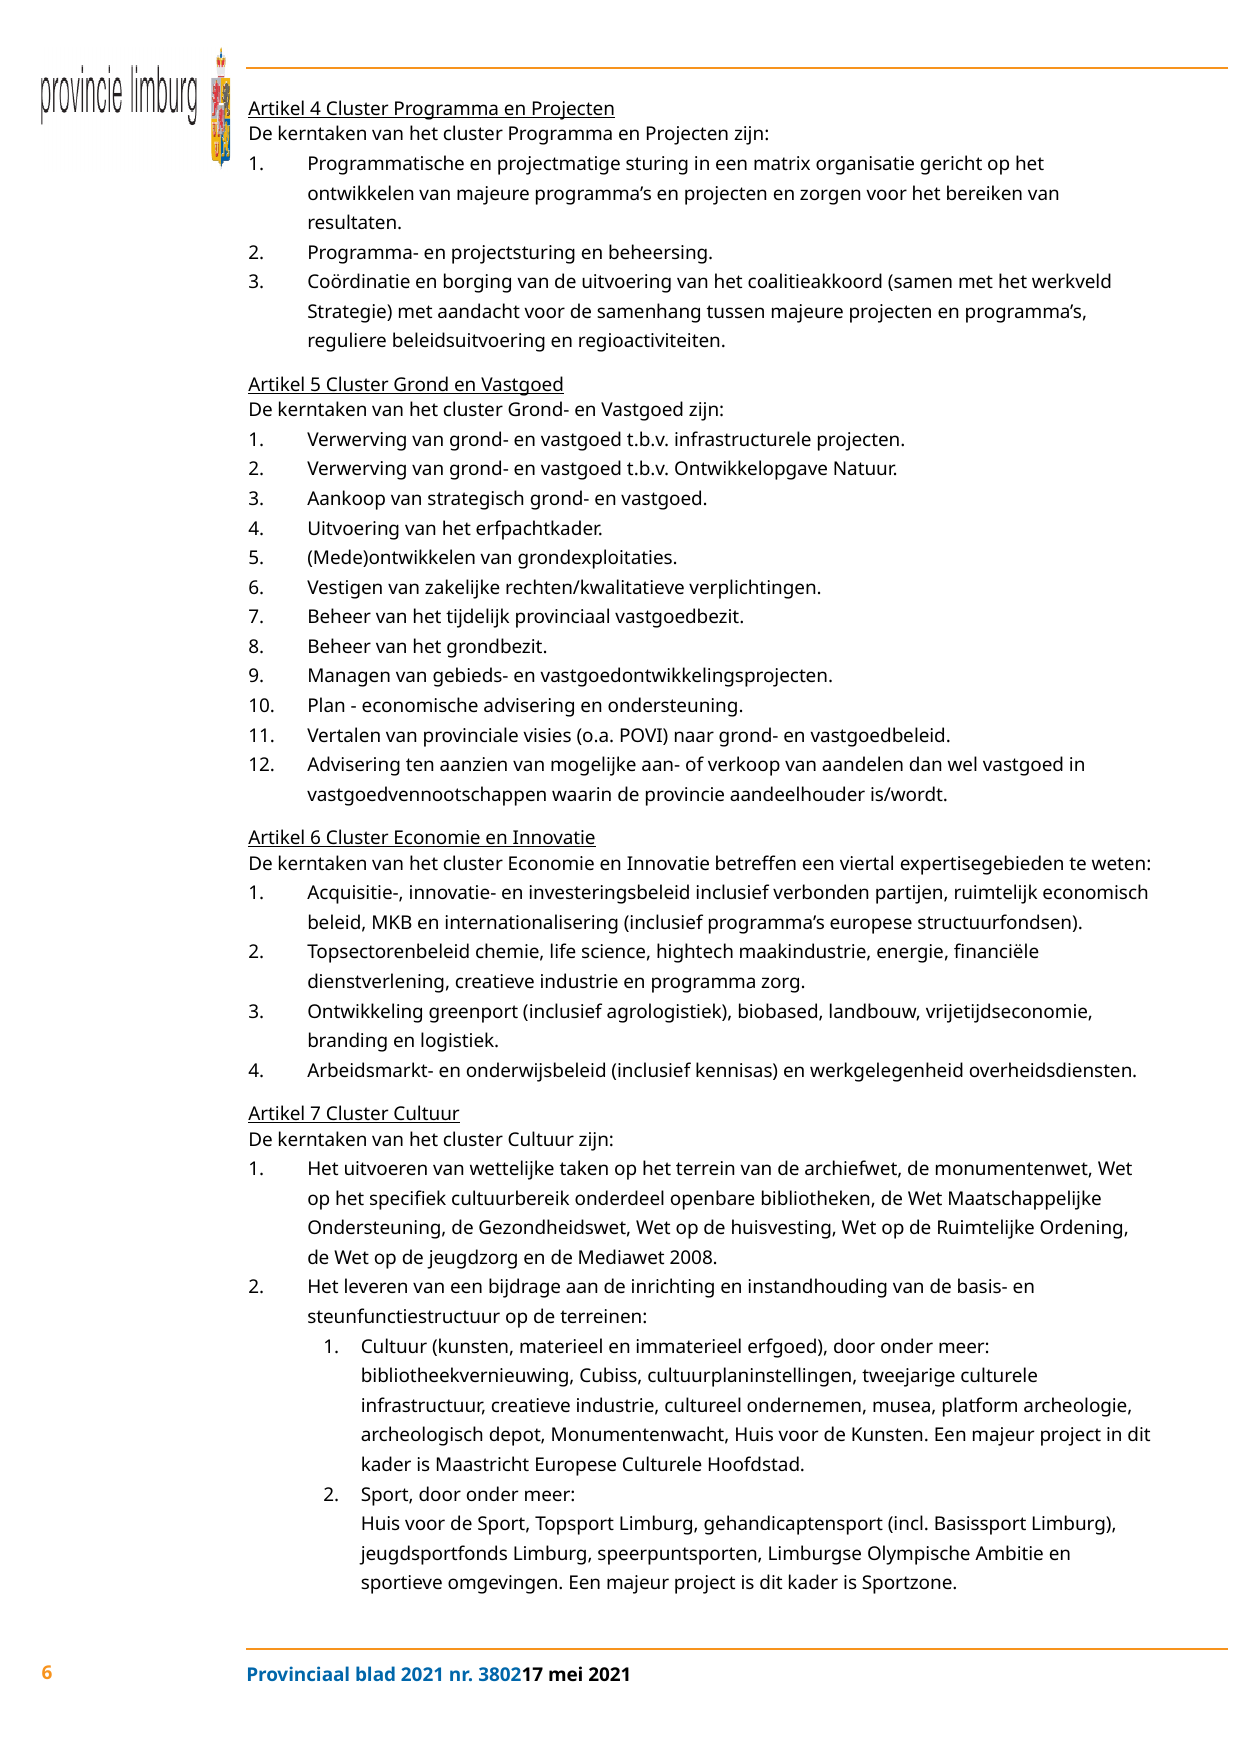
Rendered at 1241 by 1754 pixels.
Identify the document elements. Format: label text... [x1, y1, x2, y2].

list Aankoop van strategisch grond- en vastgoed. [248, 485, 1152, 511]
list bibliotheekvernieuwing, Cubiss, cultuurplaninstellingen, tweejarige culturele infrastructuur, creatieve industrie, cultureel ondernemen, musea, platform archeologie, archeologisch depot, Monumentenwacht, Huis voor de Kunsten. Een majeur project in dit kader is Maastricht Europese Culturele Hoofdstad. [323, 1362, 1152, 1477]
list Plan - economische advisering en ondersteuning. [248, 692, 1152, 718]
picture [41, 47, 231, 172]
list Het leveren van een bijdrage aan de inrichting en instandhouding van de basis- en steunfunctiestructuur op de terreinen: [248, 1274, 1152, 1329]
list Sport, door onder meer: [323, 1481, 1152, 1507]
list Vestigen van zakelijke rechten/kwalitatieve verplichtingen. [248, 574, 1152, 600]
list Programma- en projectsturing en beheersing. [248, 239, 1152, 264]
list Vertalen van provinciale visies (o.a. POVI) naar grond- en vastgoedbeleid. [248, 722, 1152, 748]
text De kerntaken van het cluster Programma en Projecten zijn: [248, 121, 1152, 146]
text Artikel 6 Cluster Economie en Innovatie [248, 824, 1152, 850]
text Artikel 7 Cluster Cultuur [248, 1100, 1152, 1126]
list Beheer van het grondbezit. [248, 633, 1152, 659]
list (Mede)ontwikkelen van grondexploitaties. [248, 544, 1152, 570]
text De kerntaken van het cluster Grond- en Vastgoed zijn: [248, 396, 1152, 422]
list Managen van gebieds- en vastgoedontwikkelingsprojecten. [248, 663, 1152, 688]
text Artikel 5 Cluster Grond en Vastgoed [248, 371, 1152, 396]
text De kerntaken van het cluster Economie en Innovatie betreffen een viertal expertisegebieden te weten: [248, 850, 1152, 876]
list Verwerving van grond- en vastgoed t.b.v. infrastructurele projecten. [248, 426, 1152, 452]
list Huis voor de Sport, Topsport Limburg, gehandicaptensport (incl. Basissport Limburg), jeugdsportfonds Limburg, speerpuntsporten, Limburgse Olympische Ambitie en sportieve omgevingen. Een majeur project is dit kader is Sportzone. [323, 1510, 1152, 1595]
list Coördinatie en borging van de uitvoering van het coalitieakkoord (samen met het werkveld Strategie) met aandacht voor de samenhang tussen majeure projecten en programma’s, reguliere beleidsuitvoering en regioactiviteiten. [248, 268, 1152, 353]
text Artikel 4 Cluster Programma en Projecten [248, 95, 1152, 121]
list Programmatische en projectmatige sturing in een matrix organisatie gericht op het ontwikkelen van majeure programma’s en projecten en zorgen voor het bereiken van resultaten. [248, 150, 1152, 235]
list Beheer van het tijdelijk provinciaal vastgoedbezit. [248, 603, 1152, 629]
list Ontwikkeling greenport (inclusief agrologistiek), biobased, landbouw, vrijetijdseconomie, branding en logistiek. [248, 998, 1152, 1053]
list Acquisitie-, innovatie- en investeringsbeleid inclusief verbonden partijen, ruimtelijk economisch beleid, MKB en internationalisering (inclusief programma’s europese structuurfondsen). [248, 879, 1152, 935]
text De kerntaken van het cluster Cultuur zijn: [248, 1126, 1152, 1152]
list Advisering ten aanzien van mogelijke aan- of verkoop van aandelen dan wel vastgoed in vastgoedvennootschappen waarin de provincie aandeelhouder is/wordt. [248, 751, 1152, 807]
list Arbeidsmarkt- en onderwijsbeleid (inclusief kennisas) en werkgelegenheid overheidsdiensten. [248, 1057, 1152, 1083]
list Topsectorenbeleid chemie, life science, hightech maakindustrie, energie, financiële dienstverlening, creatieve industrie en programma zorg. [248, 939, 1152, 994]
list Cultuur (kunsten, materieel en immaterieel erfgoed), door onder meer: [323, 1333, 1152, 1359]
list Verwerving van grond- en vastgoed t.b.v. Ontwikkelopgave Natuur. [248, 456, 1152, 481]
list Uitvoering van het erfpachtkader. [248, 515, 1152, 541]
list Het uitvoeren van wettelijke taken op het terrein van de archiefwet, de monumentenwet, Wet op het specifiek cultuurbereik onderdeel openbare bibliotheken, de Wet Maatschappelijke Ondersteuning, de Gezondheidswet, Wet op de huisvesting, Wet op de Ruimtelijke Ordening, de Wet op de jeugdzorg en de Mediawet 2008. [248, 1155, 1152, 1270]
